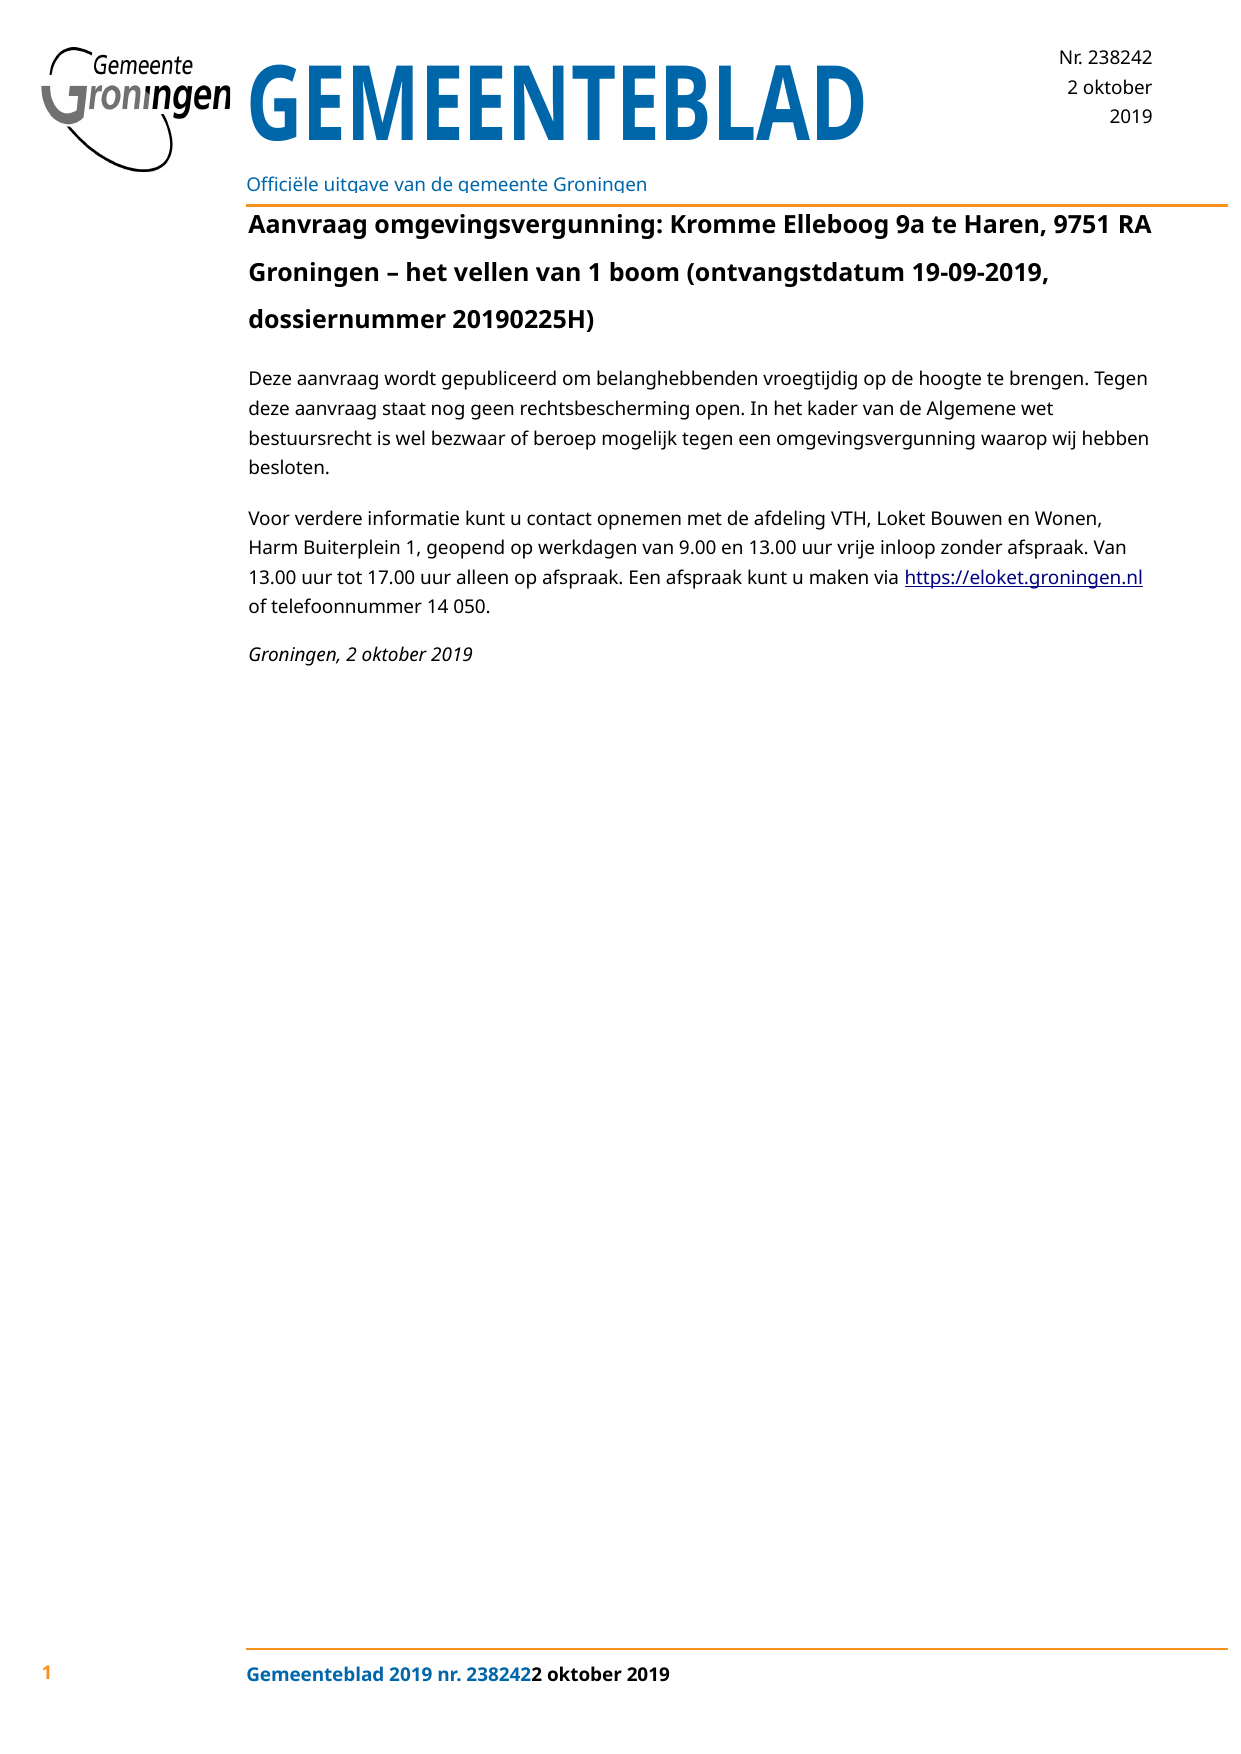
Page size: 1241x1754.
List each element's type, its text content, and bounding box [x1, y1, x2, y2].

text Aanvraag omgevingsvergunning: Kromme Elleboog 9a te Haren, 9751 RA Groningen – het vellen van 1 boom (ontvangstdatum 19-09-2019, dossiernummer 20190225H) [248, 207, 1152, 336]
text Deze aanvraag wordt gepubliceerd om belanghebbenden vroegtijdig op de hoogte te brengen. Tegen deze aanvraag staat nog geen rechtsbescherming open. In het kader van de Algemene wet bestuursrecht is wel bezwaar of beroep mogelijk tegen een omgevingsvergunning waarop wij hebben besloten. [248, 366, 1152, 480]
text Voor verdere informatie kunt u contact opnemen met de afdeling VTH, Loket Bouwen en Wonen, Harm Buiterplein 1, geopend op werkdagen van 9.00 en 13.00 uur vrije inloop zonder afspraak. Van 13.00 uur tot 17.00 uur alleen op afspraak. Een afspraak kunt u maken via https://eloket.groningen.nl of telefoonnummer 14 050. [248, 505, 1152, 619]
text Groningen, 2 oktober 2019 [248, 641, 1152, 667]
picture [41, 47, 231, 172]
